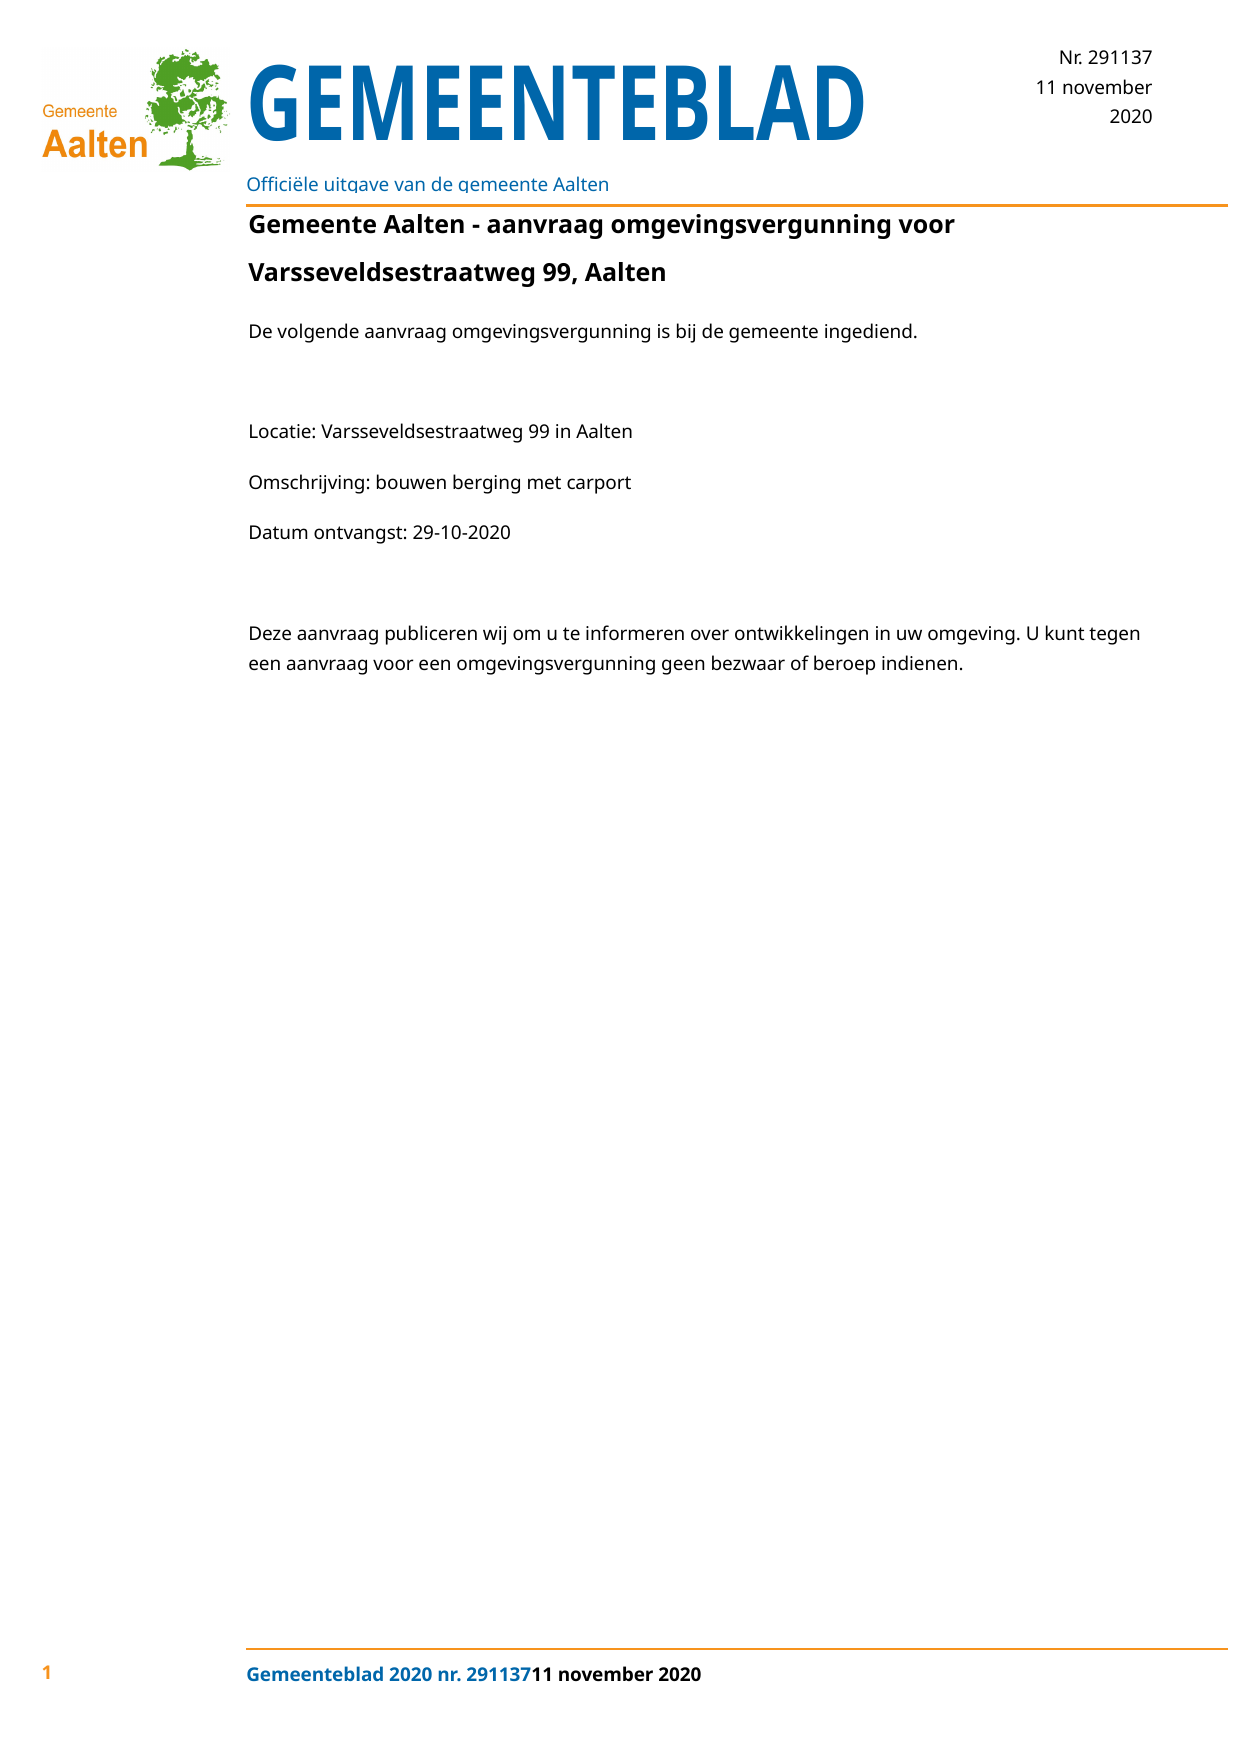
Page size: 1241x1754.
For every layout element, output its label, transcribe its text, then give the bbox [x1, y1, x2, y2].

text De volgende aanvraag omgevingsvergunning is bij de gemeente ingediend. [248, 318, 1152, 344]
text Gemeente Aalten - aanvraag omgevingsvergunning voor Varsseveldsestraatweg 99, Aalten [248, 207, 1152, 288]
text Datum ontvangst: 29-10-2020 [248, 519, 1152, 545]
text Omschrijving: bouwen berging met carport [248, 469, 1152, 495]
text Locatie: Varsseveldsestraatweg 99 in Aalten [248, 419, 1152, 444]
picture [41, 47, 231, 172]
text Deze aanvraag publiceren wij om u te informeren over ontwikkelingen in uw omgeving. U kunt tegen een aanvraag voor een omgevingsvergunning geen bezwaar of beroep indienen. [248, 620, 1152, 676]
